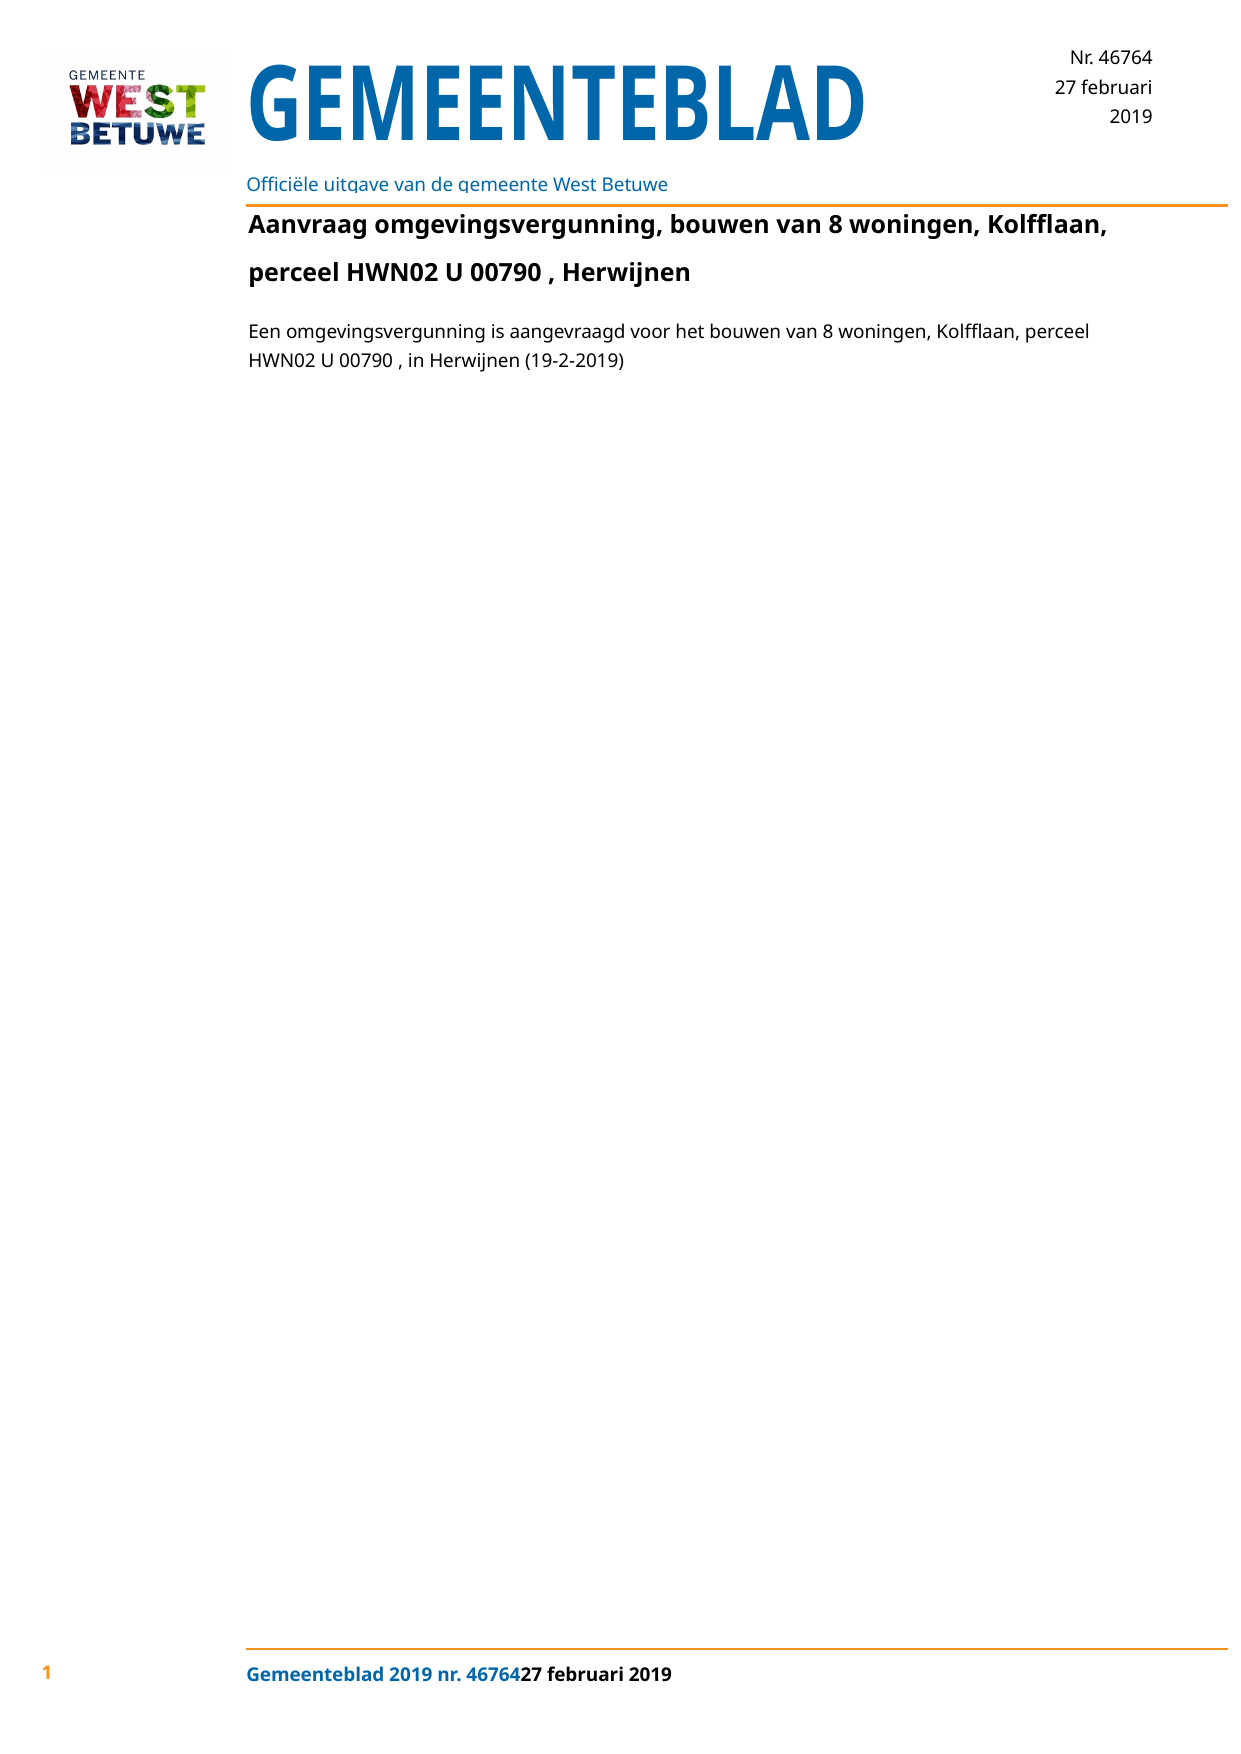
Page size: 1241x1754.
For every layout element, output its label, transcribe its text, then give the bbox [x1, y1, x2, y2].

picture [41, 47, 231, 172]
text Aanvraag omgevingsvergunning, bouwen van 8 woningen, Kolfflaan, perceel HWN02 U 00790 , Herwijnen [248, 207, 1152, 288]
text Een omgevingsvergunning is aangevraagd voor het bouwen van 8 woningen, Kolfflaan, perceel HWN02 U 00790 , in Herwijnen (19-2-2019) [248, 318, 1152, 373]
